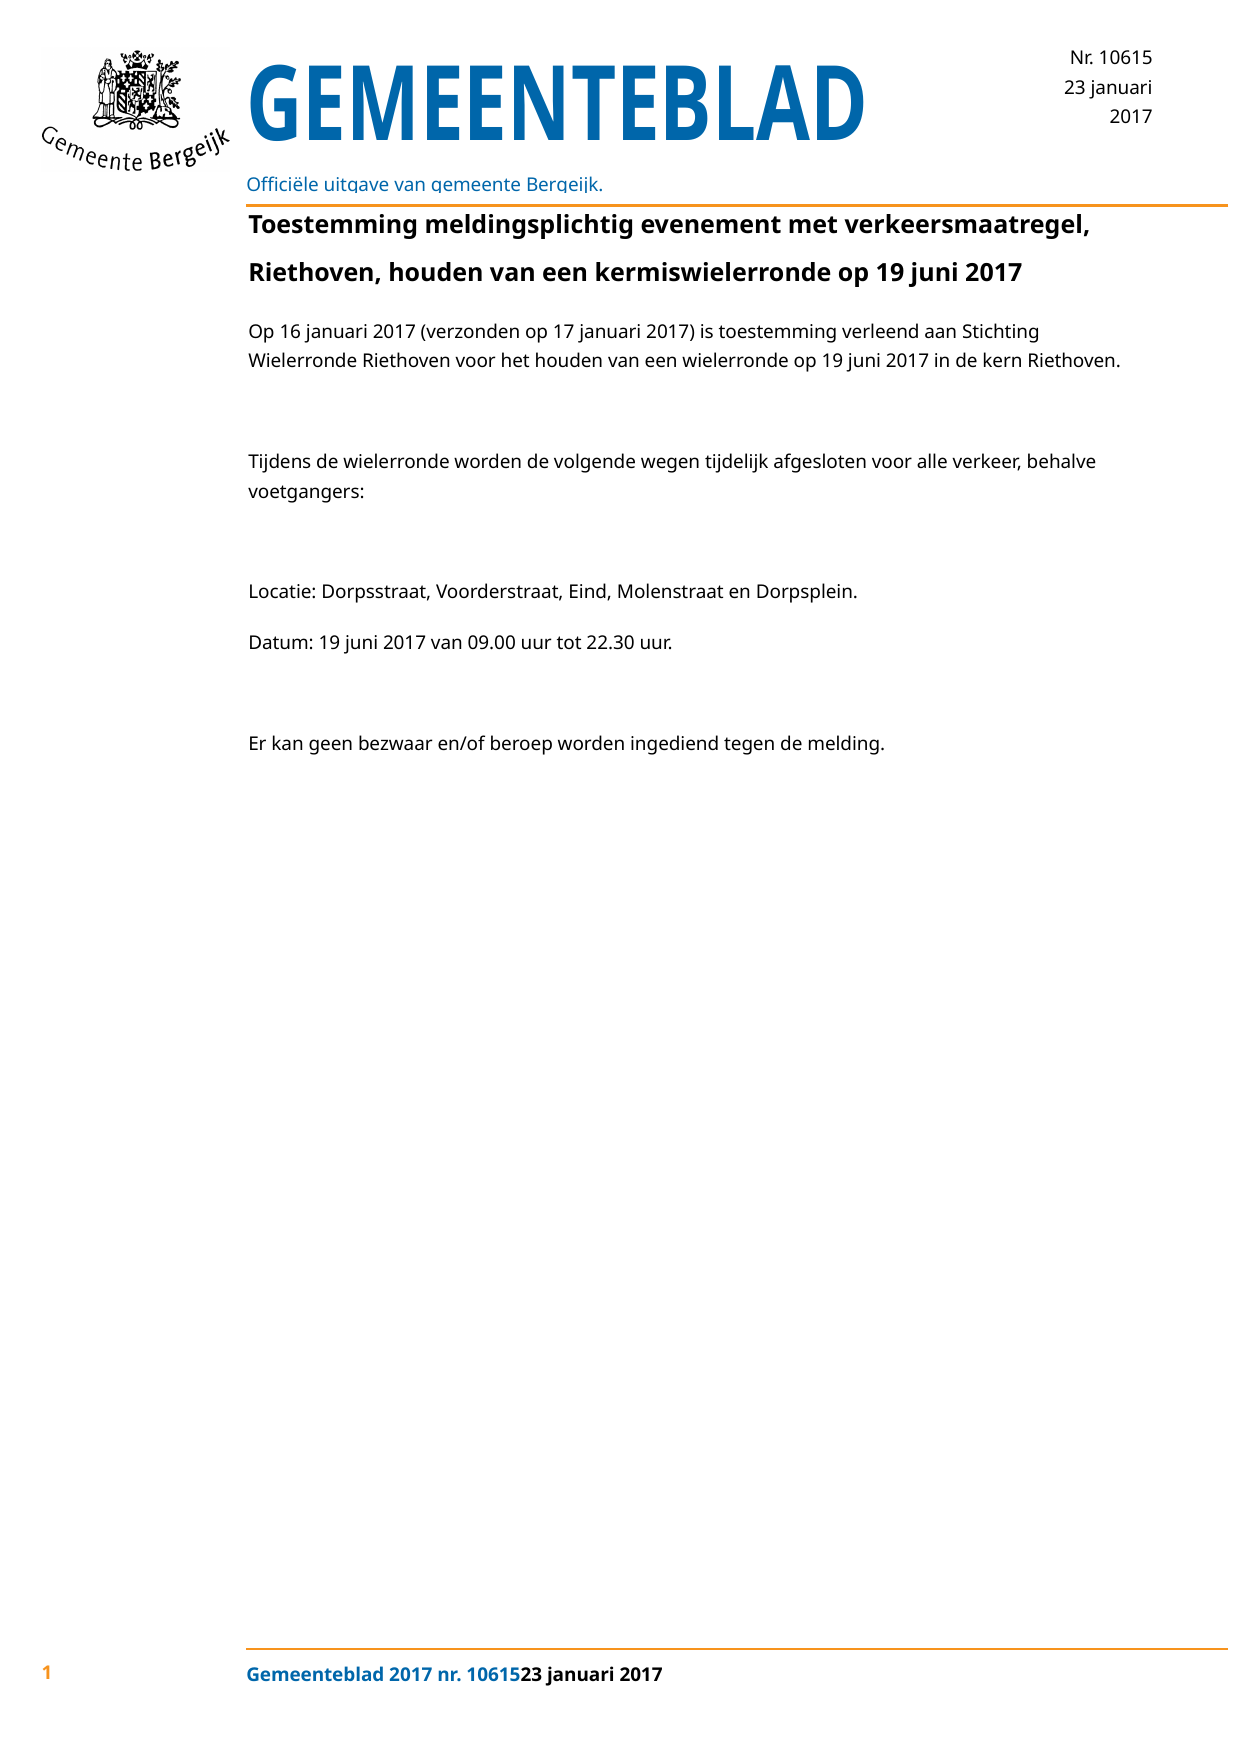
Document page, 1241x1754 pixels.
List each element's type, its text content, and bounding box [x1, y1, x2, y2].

text Locatie: Dorpsstraat, Voorderstraat, Eind, Molenstraat en Dorpsplein. [248, 579, 1152, 604]
text Er kan geen bezwaar en/of beroep worden ingediend tegen de melding. [248, 730, 1152, 756]
picture [41, 47, 231, 172]
text Datum: 19 juni 2017 van 09.00 uur tot 22.30 uur. [248, 629, 1152, 655]
text Toestemming meldingsplichtig evenement met verkeersmaatregel, Riethoven, houden van een kermiswielerronde op 19 juni 2017 [248, 207, 1152, 288]
text Op 16 januari 2017 (verzonden op 17 januari 2017) is toestemming verleend aan Stichting Wielerronde Riethoven voor het houden van een wielerronde op 19 juni 2017 in de kern Riethoven. [248, 318, 1152, 373]
text Tijdens de wielerronde worden de volgende wegen tijdelijk afgesloten voor alle verkeer, behalve voetgangers: [248, 448, 1152, 504]
